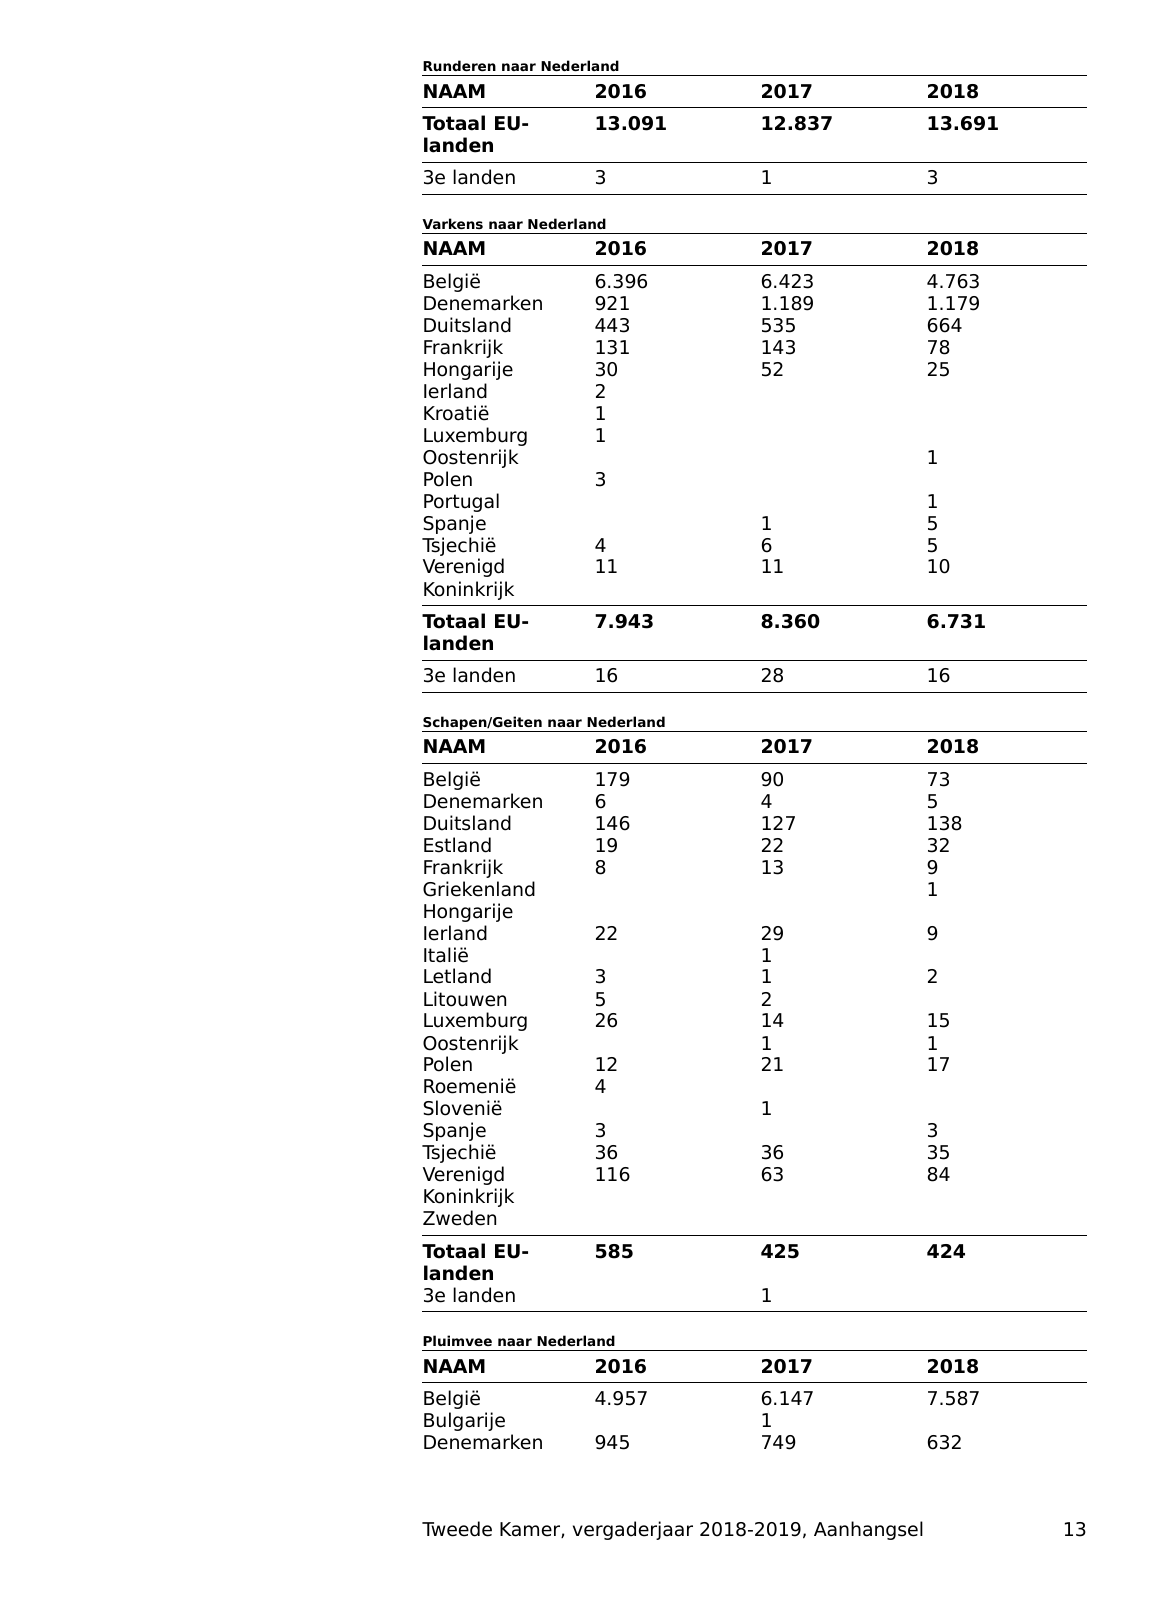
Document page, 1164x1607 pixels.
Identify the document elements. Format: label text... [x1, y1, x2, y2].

table_cell 1 [754, 966, 921, 988]
table_cell [921, 989, 1087, 1010]
table_cell 22 [588, 923, 754, 944]
table_cell 29 [754, 923, 921, 944]
table_cell [921, 1076, 1087, 1098]
table_cell 6.396 [588, 266, 754, 293]
table_cell [921, 469, 1087, 491]
table_cell België [422, 1383, 588, 1410]
table_cell 13 [754, 857, 921, 878]
table_cell 19 [588, 835, 754, 857]
table_cell 32 [921, 835, 1087, 857]
table_header Pluimvee naar Nederland [422, 1334, 1087, 1350]
table_cell Denemarken [422, 791, 588, 813]
table_cell Luxemburg [422, 1010, 588, 1032]
table_cell 22 [754, 835, 921, 857]
table_cell [754, 1120, 921, 1142]
table_cell Oostenrijk [422, 447, 588, 468]
table_cell 1 [754, 163, 921, 194]
table_cell NAAM [422, 234, 588, 265]
table_cell 7.943 [588, 606, 754, 659]
table_cell 15 [921, 1010, 1087, 1032]
table_cell 1 [754, 945, 921, 966]
table_cell 3e landen [422, 661, 588, 692]
table_cell 5 [921, 535, 1087, 556]
table_cell 52 [754, 359, 921, 381]
table_cell [921, 1098, 1087, 1120]
table_cell [588, 447, 754, 468]
table_cell 2016 [588, 732, 754, 763]
table_cell 7.587 [921, 1383, 1087, 1410]
table_cell Roemenië [422, 1076, 588, 1098]
table_cell 1 [921, 491, 1087, 512]
table_cell 36 [588, 1142, 754, 1164]
table_cell 5 [921, 791, 1087, 813]
table_header Varkens naar Nederland [422, 217, 1087, 233]
table_cell 143 [754, 337, 921, 359]
table_cell 1 [921, 1033, 1087, 1054]
table_cell 5 [588, 989, 754, 1010]
table_cell Kroatië [422, 403, 588, 424]
table_cell 13.691 [921, 108, 1087, 162]
table_cell [921, 403, 1087, 424]
table_cell [588, 513, 754, 534]
table_cell België [422, 266, 588, 293]
table_cell 14 [754, 1010, 921, 1032]
table_cell 3 [588, 469, 754, 491]
table_cell Denemarken [422, 1432, 588, 1454]
table_cell 2018 [921, 732, 1087, 763]
table_cell Luxemburg [422, 425, 588, 447]
table_cell 6.423 [754, 266, 921, 293]
table_cell 1 [754, 1410, 921, 1432]
table_cell Oostenrijk [422, 1033, 588, 1054]
table_cell [754, 491, 921, 512]
table_cell 84 [921, 1164, 1087, 1208]
table_cell 2016 [588, 76, 754, 107]
table_cell 1 [588, 425, 754, 447]
table_cell 425 [754, 1236, 921, 1284]
table_cell 12.837 [754, 108, 921, 162]
table_cell Verenigd Koninkrijk [422, 556, 588, 605]
table_cell 13.091 [588, 108, 754, 162]
table_cell Tsjechië [422, 1142, 588, 1164]
table_cell 8 [588, 857, 754, 878]
table_cell [754, 469, 921, 491]
table_cell 3 [921, 1120, 1087, 1142]
table_cell [921, 901, 1087, 922]
table_cell [921, 945, 1087, 966]
table_cell [754, 879, 921, 901]
table_cell Ierland [422, 923, 588, 944]
table_cell 945 [588, 1432, 754, 1454]
table_cell 8.360 [754, 606, 921, 659]
table_cell 63 [754, 1164, 921, 1208]
table_cell 11 [754, 556, 921, 605]
table_cell Spanje [422, 1120, 588, 1142]
table_cell [588, 1410, 754, 1432]
table_cell [588, 945, 754, 966]
table_header Schapen/Geiten naar Nederland [422, 715, 1087, 731]
table_cell 90 [754, 764, 921, 791]
table_cell 1 [754, 1285, 921, 1311]
table_cell Estland [422, 835, 588, 857]
table_cell [921, 381, 1087, 403]
table_cell 16 [921, 661, 1087, 692]
table_cell 30 [588, 359, 754, 381]
table_cell [754, 901, 921, 922]
table_cell 443 [588, 315, 754, 337]
table_cell NAAM [422, 732, 588, 763]
table_cell Griekenland [422, 879, 588, 901]
table_cell Letland [422, 966, 588, 988]
table_cell NAAM [422, 1351, 588, 1382]
table_cell Ierland [422, 381, 588, 403]
table_cell 2016 [588, 1351, 754, 1382]
table_cell Frankrijk [422, 857, 588, 878]
table_cell 6 [588, 791, 754, 813]
table_cell Portugal [422, 491, 588, 512]
table_cell 2017 [754, 732, 921, 763]
table_cell 1.189 [754, 293, 921, 315]
table_cell 3 [921, 163, 1087, 194]
table_cell 749 [754, 1432, 921, 1454]
table_cell 4.763 [921, 266, 1087, 293]
table_cell 17 [921, 1054, 1087, 1076]
table_cell 664 [921, 315, 1087, 337]
table_cell Slovenië [422, 1098, 588, 1120]
table_cell België [422, 764, 588, 791]
table_cell 131 [588, 337, 754, 359]
table_cell 535 [754, 315, 921, 337]
table_cell Totaal EU-landen [422, 1236, 588, 1284]
table_cell [588, 1285, 754, 1311]
table_cell Polen [422, 469, 588, 491]
table_cell 146 [588, 813, 754, 834]
table_cell 6.731 [921, 606, 1087, 659]
table_cell 10 [921, 556, 1087, 605]
table_cell 9 [921, 857, 1087, 878]
table_cell [754, 403, 921, 424]
table_cell [754, 381, 921, 403]
table_cell Polen [422, 1054, 588, 1076]
table_cell Denemarken [422, 293, 588, 315]
table_cell Duitsland [422, 813, 588, 834]
table_cell 4 [588, 535, 754, 556]
table_cell 2018 [921, 234, 1087, 265]
table_cell 1 [921, 447, 1087, 468]
table_cell 5 [921, 513, 1087, 534]
table_cell [754, 1208, 921, 1235]
table_cell Frankrijk [422, 337, 588, 359]
table_cell [754, 425, 921, 447]
table_cell 73 [921, 764, 1087, 791]
table_cell 36 [754, 1142, 921, 1164]
table_cell 1 [588, 403, 754, 424]
table_cell Verenigd Koninkrijk [422, 1164, 588, 1208]
table_cell [754, 447, 921, 468]
table_cell 2 [588, 381, 754, 403]
table_cell [921, 425, 1087, 447]
table_cell 21 [754, 1054, 921, 1076]
table_cell [588, 1208, 754, 1235]
table_cell 2016 [588, 234, 754, 265]
table_cell 3 [588, 163, 754, 194]
table_cell [588, 1033, 754, 1054]
table_cell 2017 [754, 1351, 921, 1382]
table_cell Hongarije [422, 359, 588, 381]
table_cell 585 [588, 1236, 754, 1284]
table_cell 1 [754, 1033, 921, 1054]
table_cell 25 [921, 359, 1087, 381]
table_cell Bulgarije [422, 1410, 588, 1432]
table_cell 9 [921, 923, 1087, 944]
table_cell 3 [588, 966, 754, 988]
table_cell NAAM [422, 76, 588, 107]
table_cell Duitsland [422, 315, 588, 337]
table_cell 138 [921, 813, 1087, 834]
table_cell 1 [754, 513, 921, 534]
table_cell Zweden [422, 1208, 588, 1235]
table_cell [921, 1208, 1087, 1235]
table_cell 3e landen [422, 163, 588, 194]
table_cell [588, 879, 754, 901]
table_cell [588, 1098, 754, 1120]
table_cell 4 [588, 1076, 754, 1098]
table_cell 1.179 [921, 293, 1087, 315]
table_cell Hongarije [422, 901, 588, 922]
table_cell 78 [921, 337, 1087, 359]
table_cell Spanje [422, 513, 588, 534]
table_cell Tsjechië [422, 535, 588, 556]
table_cell [921, 1285, 1087, 1311]
table_cell 11 [588, 556, 754, 605]
table_cell 179 [588, 764, 754, 791]
table_cell 12 [588, 1054, 754, 1076]
table_cell 6 [754, 535, 921, 556]
table_cell Totaal EU-landen [422, 108, 588, 162]
table_cell 632 [921, 1432, 1087, 1454]
table_cell 2017 [754, 76, 921, 107]
table_cell 16 [588, 661, 754, 692]
table_cell 116 [588, 1164, 754, 1208]
table_cell 1 [754, 1098, 921, 1120]
table_cell 2018 [921, 1351, 1087, 1382]
table_cell 3e landen [422, 1285, 588, 1311]
table_cell 1 [921, 879, 1087, 901]
table_cell 26 [588, 1010, 754, 1032]
table_cell [921, 1410, 1087, 1432]
table_cell 921 [588, 293, 754, 315]
table_cell 4 [754, 791, 921, 813]
table_cell 2 [754, 989, 921, 1010]
table_cell 3 [588, 1120, 754, 1142]
table_cell Litouwen [422, 989, 588, 1010]
table_cell 6.147 [754, 1383, 921, 1410]
table_cell 424 [921, 1236, 1087, 1284]
table_cell 35 [921, 1142, 1087, 1164]
table_cell [588, 901, 754, 922]
table_header Runderen naar Nederland [422, 59, 1087, 75]
table_cell 2017 [754, 234, 921, 265]
table_cell 4.957 [588, 1383, 754, 1410]
table_cell 2018 [921, 76, 1087, 107]
table_cell 127 [754, 813, 921, 834]
table_cell [754, 1076, 921, 1098]
table_cell Totaal EU-landen [422, 606, 588, 659]
table_cell 2 [921, 966, 1087, 988]
table_cell Italië [422, 945, 588, 966]
table_cell 28 [754, 661, 921, 692]
table_cell [588, 491, 754, 512]
